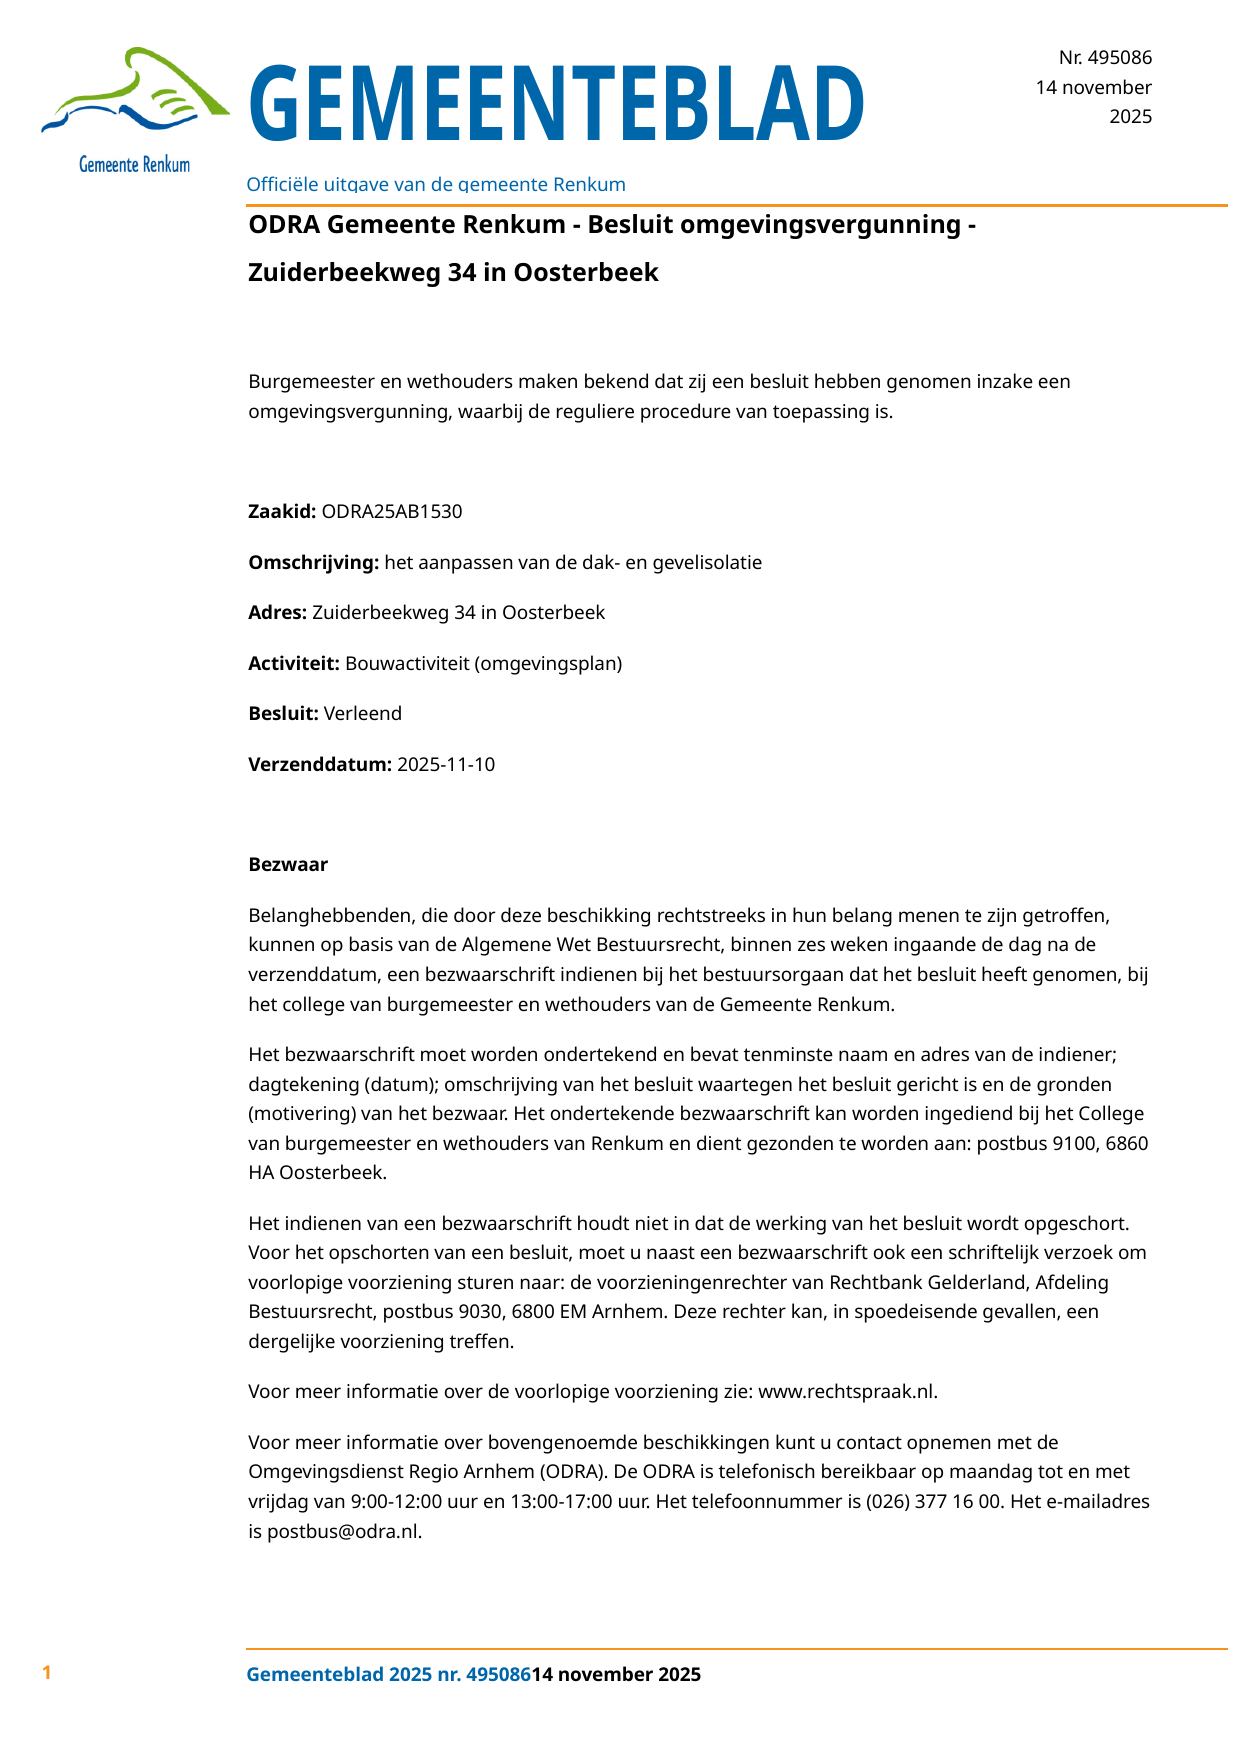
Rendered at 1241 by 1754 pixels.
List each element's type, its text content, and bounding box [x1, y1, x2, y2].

text Voor meer informatie over bovengenoemde beschikkingen kunt u contact opnemen met de Omgevingsdienst Regio Arnhem (ODRA). De ODRA is telefonisch bereikbaar op maandag tot en met vrijdag van 9:00-12:00 uur en 13:00-17:00 uur. Het telefoonnummer is (026) 377 16 00. Het e-mailadres is postbus@odra.nl. [248, 1429, 1152, 1544]
picture [41, 47, 231, 172]
text Het indienen van een bezwaarschrift houdt niet in dat de werking van het besluit wordt opgeschort. Voor het opschorten van een besluit, moet u naast een bezwaarschrift ook een schriftelijk verzoek om voorlopige voorziening sturen naar: de voorzieningenrechter van Rechtbank Gelderland, Afdeling Bestuursrecht, postbus 9030, 6800 EM Arnhem. Deze rechter kan, in spoedeisende gevallen, een dergelijke voorziening treffen. [248, 1210, 1152, 1354]
text ODRA Gemeente Renkum - Besluit omgevingsvergunning - Zuiderbeekweg 34 in Oosterbeek [248, 207, 1152, 288]
text Voor meer informatie over de voorlopige voorziening zie: www.rechtspraak.nl. [248, 1379, 1152, 1404]
text Besluit: Verleend [248, 700, 1152, 726]
text Omschrijving: het aanpassen van de dak- en gevelisolatie [248, 549, 1152, 575]
text Verzenddatum: 2025-11-10 [248, 751, 1152, 777]
text Burgemeester en wethouders maken bekend dat zij een besluit hebben genomen inzake een omgevingsvergunning, waarbij de reguliere procedure van toepassing is. [248, 368, 1152, 424]
text Zaakid: ODRA25AB1530 [248, 499, 1152, 524]
text Adres: Zuiderbeekweg 34 in Oosterbeek [248, 599, 1152, 625]
text Activiteit: Bouwactiviteit (omgevingsplan) [248, 650, 1152, 676]
text Bezwaar [248, 852, 1152, 877]
text Belanghebbenden, die door deze beschikking rechtstreeks in hun belang menen te zijn getroffen, kunnen op basis van de Algemene Wet Bestuursrecht, binnen zes weken ingaande de dag na de verzenddatum, een bezwaarschrift indienen bij het bestuursorgaan dat het besluit heeft genomen, bij het college van burgemeester en wethouders van de Gemeente Renkum. [248, 902, 1152, 1017]
text Het bezwaarschrift moet worden ondertekend en bevat tenminste naam en adres van de indiener; dagtekening (datum); omschrijving van het besluit waartegen het besluit gericht is en de gronden (motivering) van het bezwaar. Het ondertekende bezwaarschrift kan worden ingediend bij het College van burgemeester en wethouders van Renkum en dient gezonden te worden aan: postbus 9100, 6860 HA Oosterbeek. [248, 1041, 1152, 1185]
